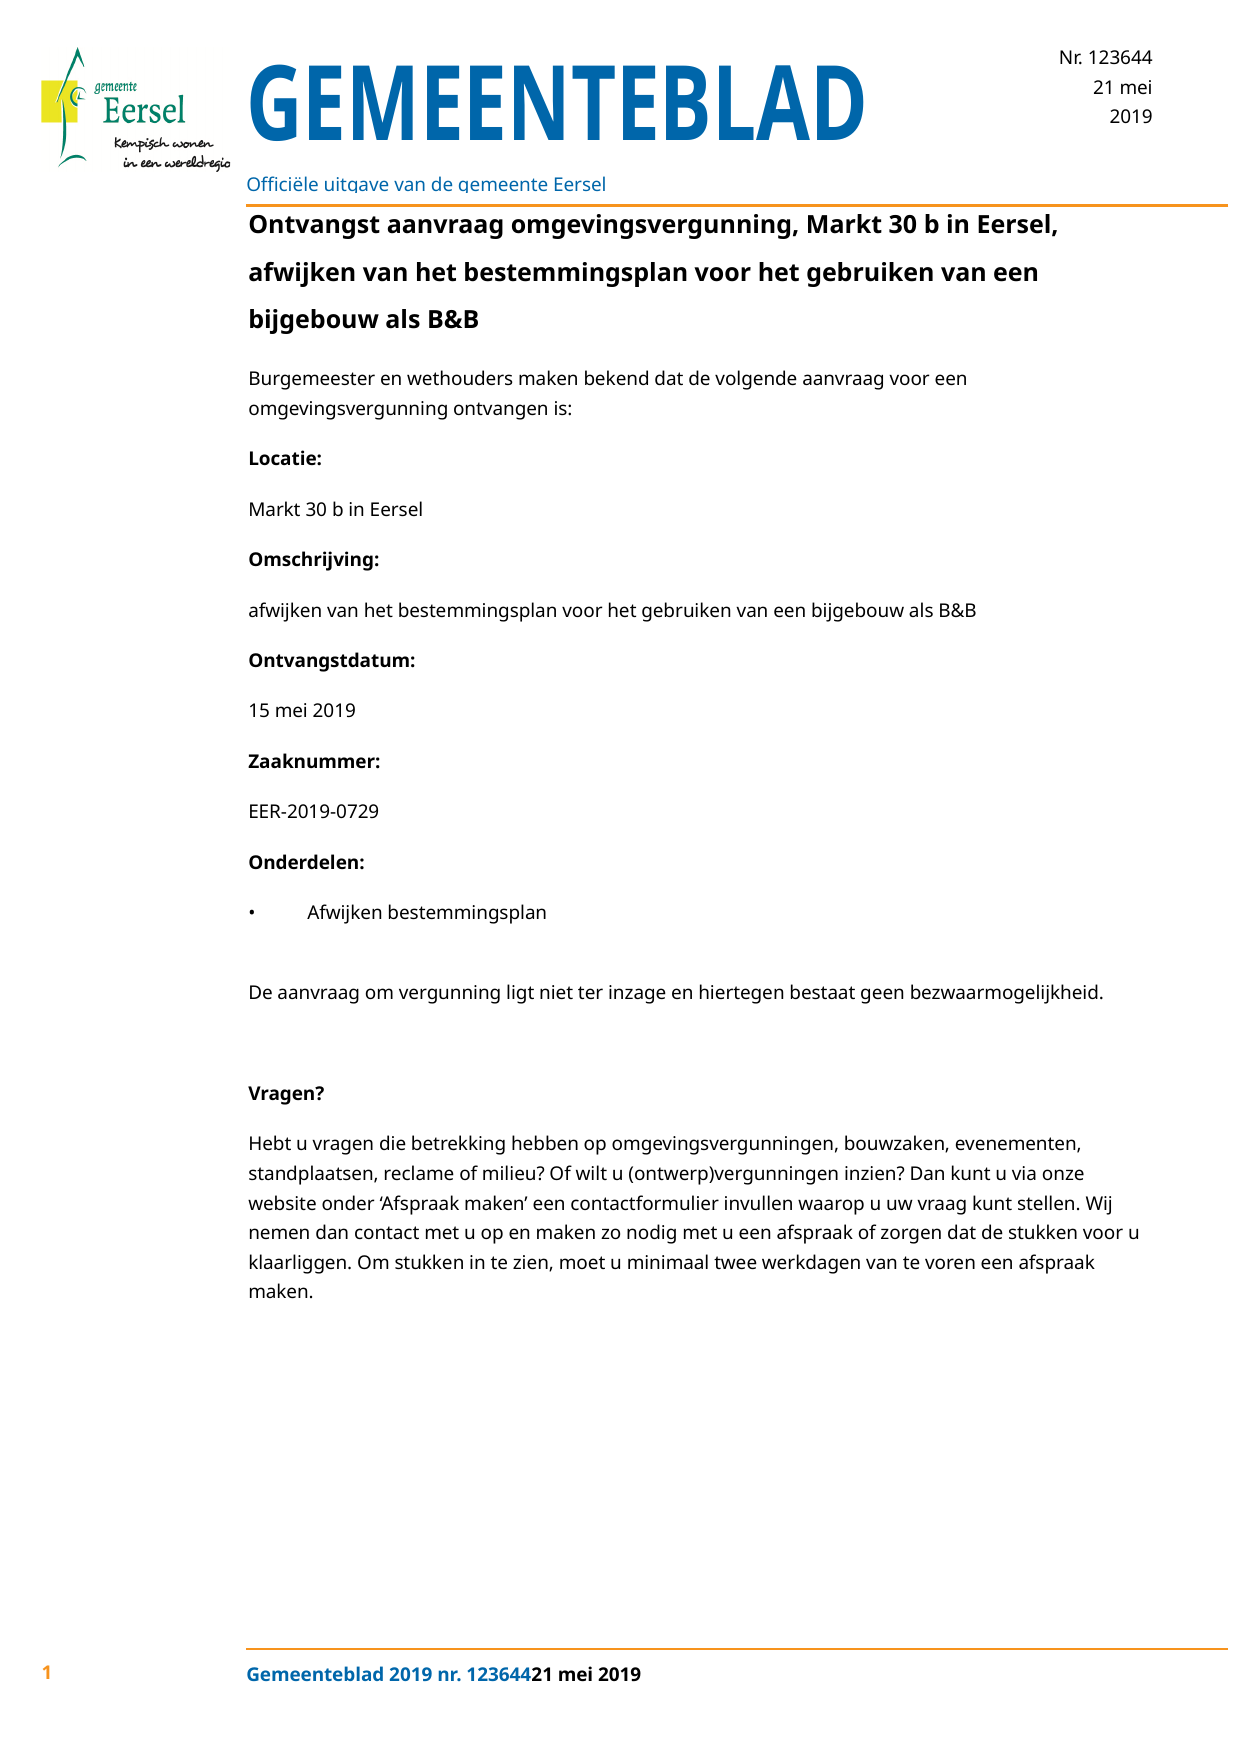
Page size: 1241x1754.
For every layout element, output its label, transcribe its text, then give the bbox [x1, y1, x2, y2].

text EER-2019-0729 [248, 798, 1152, 824]
text Locatie: [248, 446, 1152, 471]
text Burgemeester en wethouders maken bekend dat de volgende aanvraag voor een omgevingsvergunning ontvangen is: [248, 366, 1152, 421]
text Onderdelen: [248, 849, 1152, 874]
text Hebt u vragen die betrekking hebben op omgevingsvergunningen, bouwzaken, evenementen, standplaatsen, reclame of milieu? Of wilt u (ontwerp)vergunningen inzien? Dan kunt u via onze website onder ‘Afspraak maken’ een contactformulier invullen waarop u uw vraag kunt stellen. Wij nemen dan contact met u op en maken zo nodig met u een afspraak of zorgen dat de stukken voor u klaarliggen. Om stukken in te zien, moet u minimaal twee werkdagen van te voren een afspraak maken. [248, 1131, 1152, 1304]
text Ontvangst aanvraag omgevingsvergunning, Markt 30 b in Eersel, afwijken van het bestemmingsplan voor het gebruiken van een bijgebouw als B&B [248, 207, 1152, 336]
picture [41, 47, 231, 172]
text Zaaknummer: [248, 748, 1152, 774]
text afwijken van het bestemmingsplan voor het gebruiken van een bijgebouw als B&B [248, 597, 1152, 622]
text Omschrijving: [248, 546, 1152, 572]
text Vragen? [248, 1080, 1152, 1106]
text Markt 30 b in Eersel [248, 496, 1152, 522]
text 15 mei 2019 [248, 698, 1152, 723]
text Ontvangstdatum: [248, 647, 1152, 673]
text De aanvraag om vergunning ligt niet ter inzage en hiertegen bestaat geen bezwaarmogelijkheid. [248, 979, 1152, 1005]
list Afwijken bestemmingsplan [248, 899, 1152, 925]
